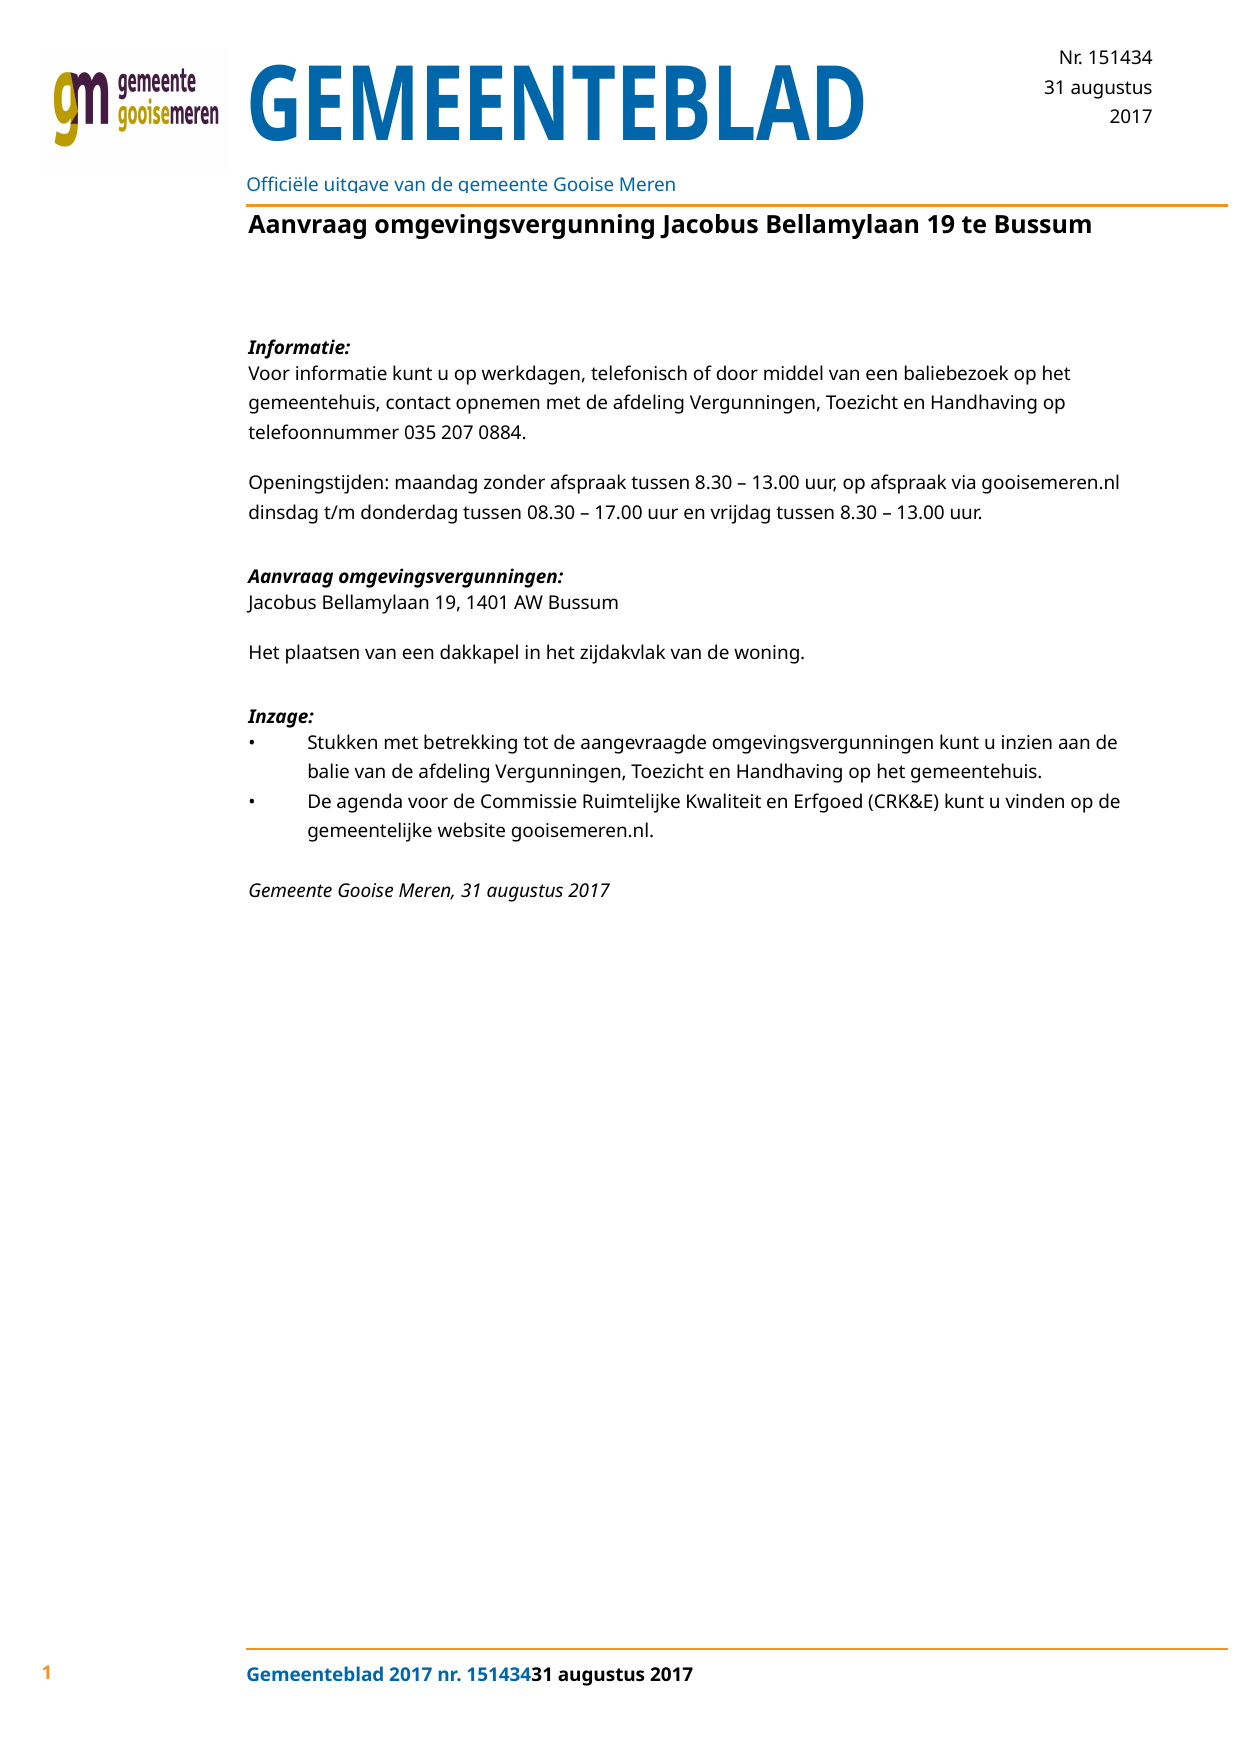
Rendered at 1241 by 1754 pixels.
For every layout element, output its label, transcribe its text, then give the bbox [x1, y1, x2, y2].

text Openingstijden: maandag zonder afspraak tussen 8.30 – 13.00 uur, op afspraak via gooisemeren.nl dinsdag t/m donderdag tussen 08.30 – 17.00 uur en vrijdag tussen 8.30 – 13.00 uur. [248, 469, 1152, 525]
text Voor informatie kunt u op werkdagen, telefonisch of door middel van een baliebezoek op het gemeentehuis, contact opnemen met de afdeling Vergunningen, Toezicht en Handhaving op telefoonnummer 035 207 0884. [248, 360, 1152, 445]
text Jacobus Bellamylaan 19, 1401 AW Bussum [248, 589, 1152, 614]
text Aanvraag omgevingsvergunning Jacobus Bellamylaan 19 te Bussum [248, 207, 1152, 241]
text Het plaatsen van een dakkapel in het zijdakvlak van de woning. [248, 639, 1152, 665]
text Aanvraag omgevingsvergunningen: [248, 563, 1152, 589]
list Stukken met betrekking tot de aangevraagde omgevingsvergunningen kunt u inzien aan de balie van de afdeling Vergunningen, Toezicht en Handhaving op het gemeentehuis. [248, 729, 1152, 784]
text Inzage: [248, 703, 1152, 729]
picture [41, 47, 231, 172]
text Gemeente Gooise Meren, 31 augustus 2017 [248, 877, 1152, 903]
text Informatie: [248, 334, 1152, 360]
list De agenda voor de Commissie Ruimtelijke Kwaliteit en Erfgoed (CRK&E) kunt u vinden op de gemeentelijke website gooisemeren.nl. [248, 788, 1152, 843]
